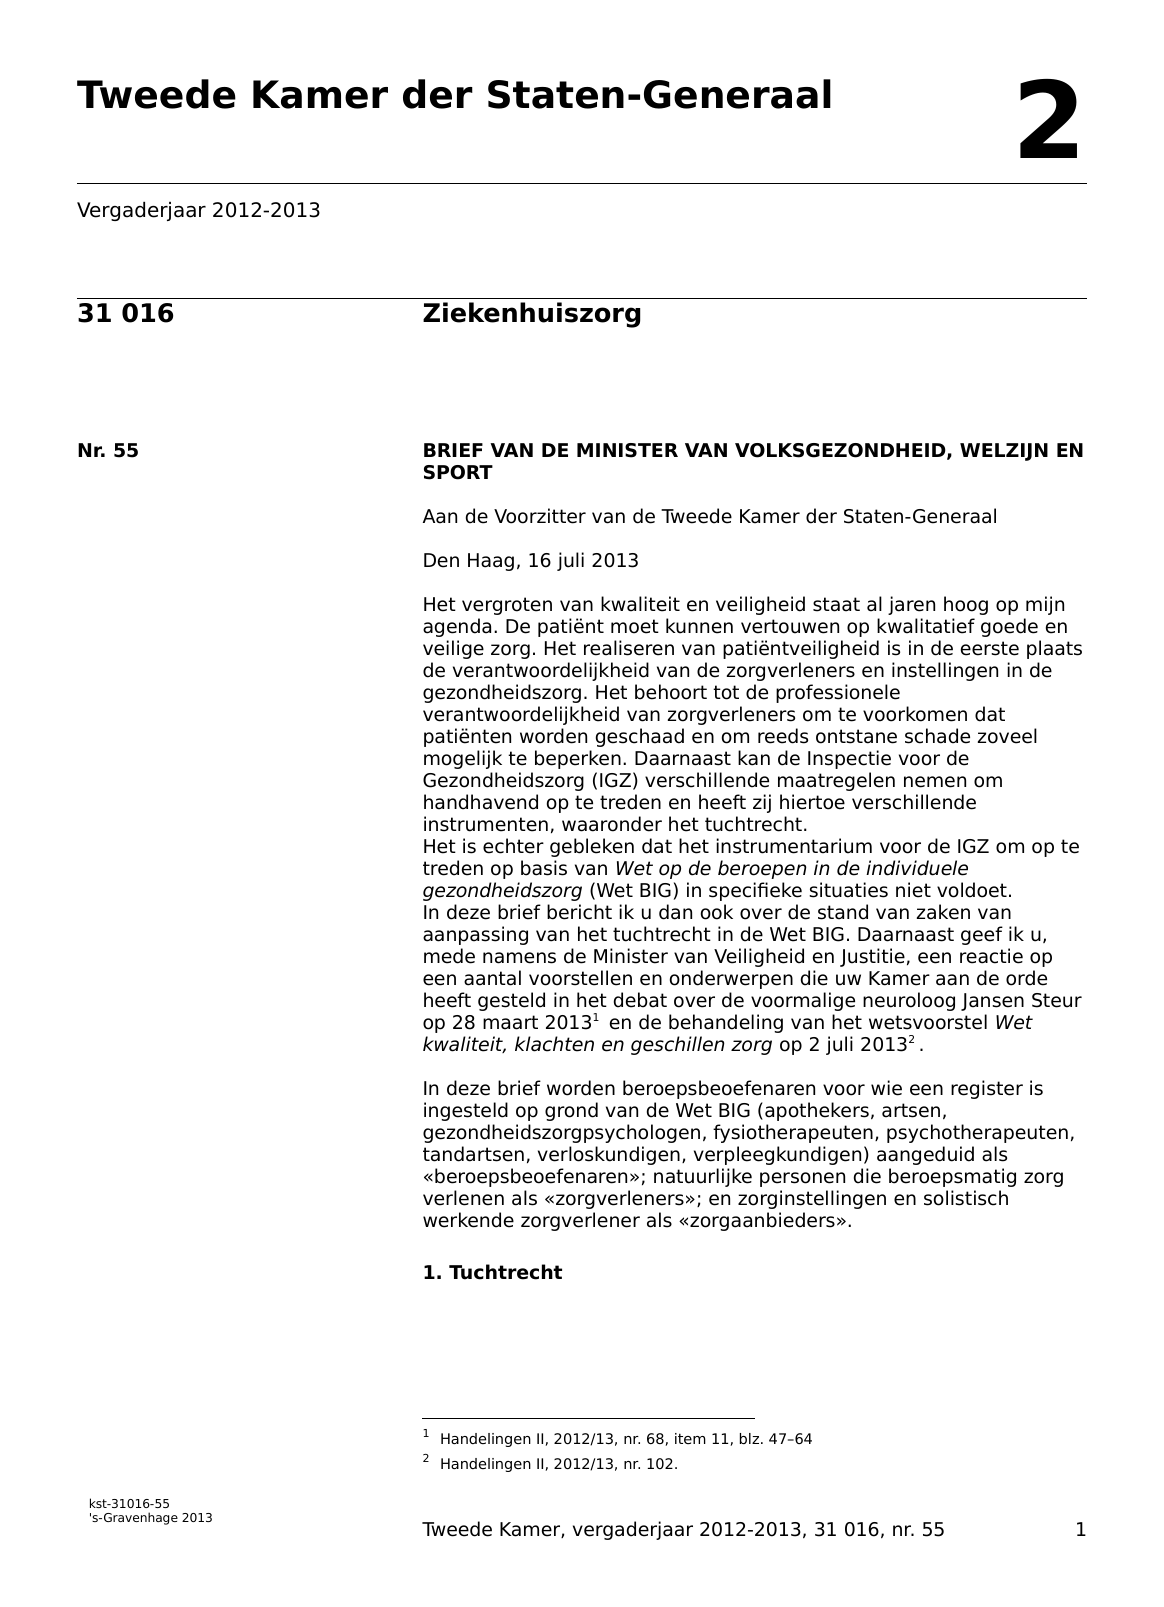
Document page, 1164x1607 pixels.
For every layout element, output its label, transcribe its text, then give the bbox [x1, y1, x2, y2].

text Den Haag, 16 juli 2013 [422, 550, 1087, 572]
subtitle 31 016 Ziekenhuiszorg [77, 299, 1087, 329]
text Handelingen II, 2012/13, nr. 102. [422, 1452, 1087, 1474]
text kst-31016-55 [88, 1497, 323, 1511]
text 's-Gravenhage 2013 [88, 1511, 323, 1525]
subtitle Nr. 55 BRIEF VAN DE MINISTER VAN VOLKSGEZONDHEID, WELZIJN EN SPORT [77, 440, 1087, 484]
text In deze brief worden beroepsbeoefenaren voor wie een register is ingesteld op grond van de Wet BIG (apothekers, artsen, gezondheidszorgpsychologen, fysiotherapeuten, psychotherapeuten, tandartsen, verloskundigen, verpleegkundigen) aangeduid als «beroepsbeoefenaren»; natuurlijke personen die beroepsmatig zorg verlenen als «zorgverleners»; en zorginstellingen en solistisch werkende zorgverlener als «zorgaanbieders». [422, 1078, 1087, 1232]
text Het vergroten van kwaliteit en veiligheid staat al jaren hoog op mijn agenda. De patiënt moet kunnen vertouwen op kwalitatief goede en veilige zorg. Het realiseren van patiëntveiligheid is in de eerste plaats de verantwoordelijkheid van de zorgverleners en instellingen in de gezondheidszorg. Het behoort tot de professionele verantwoordelijkheid van zorgverleners om te voorkomen dat patiënten worden geschaad en om reeds ontstane schade zoveel mogelijk te beperken. Daarnaast kan de Inspectie voor de Gezondheidszorg (IGZ) verschillende maatregelen nemen om handhavend op te treden en heeft zij hiertoe verschillende instrumenten, waaronder het tuchtrecht. [422, 594, 1087, 836]
subtitle 1. Tuchtrecht [422, 1262, 1087, 1284]
table_cell Vergaderjaar 2012-2013 [77, 184, 1087, 298]
text In deze brief bericht ik u dan ook over de stand van zaken van aanpassing van het tuchtrecht in de Wet BIG. Daarnaast geef ik u, mede namens de Minister van Veiligheid en Justitie, een reactie op een aantal voorstellen en onderwerpen die uw Kamer aan de orde heeft gesteld in het debat over de voormalige neuroloog Jansen Steur op 28 maart 2013 en de behandeling van het wetsvoorstel Wet kwaliteit, klachten en geschillen zorg op 2 juli 2013. [422, 902, 1087, 1056]
text Handelingen II, 2012/13, nr. 68, item 11, blz. 47–64 [422, 1427, 1087, 1449]
text Het is echter gebleken dat het instrumentarium voor de IGZ om op te treden op basis van Wet op de beroepen in de individuele gezondheidszorg (Wet BIG) in specifieke situaties niet voldoet. [422, 836, 1087, 902]
table_header 2 [886, 59, 1087, 183]
table_header Tweede Kamer der Staten-Generaal [77, 59, 886, 183]
text Aan de Voorzitter van de Tweede Kamer der Staten-Generaal [422, 506, 1087, 528]
